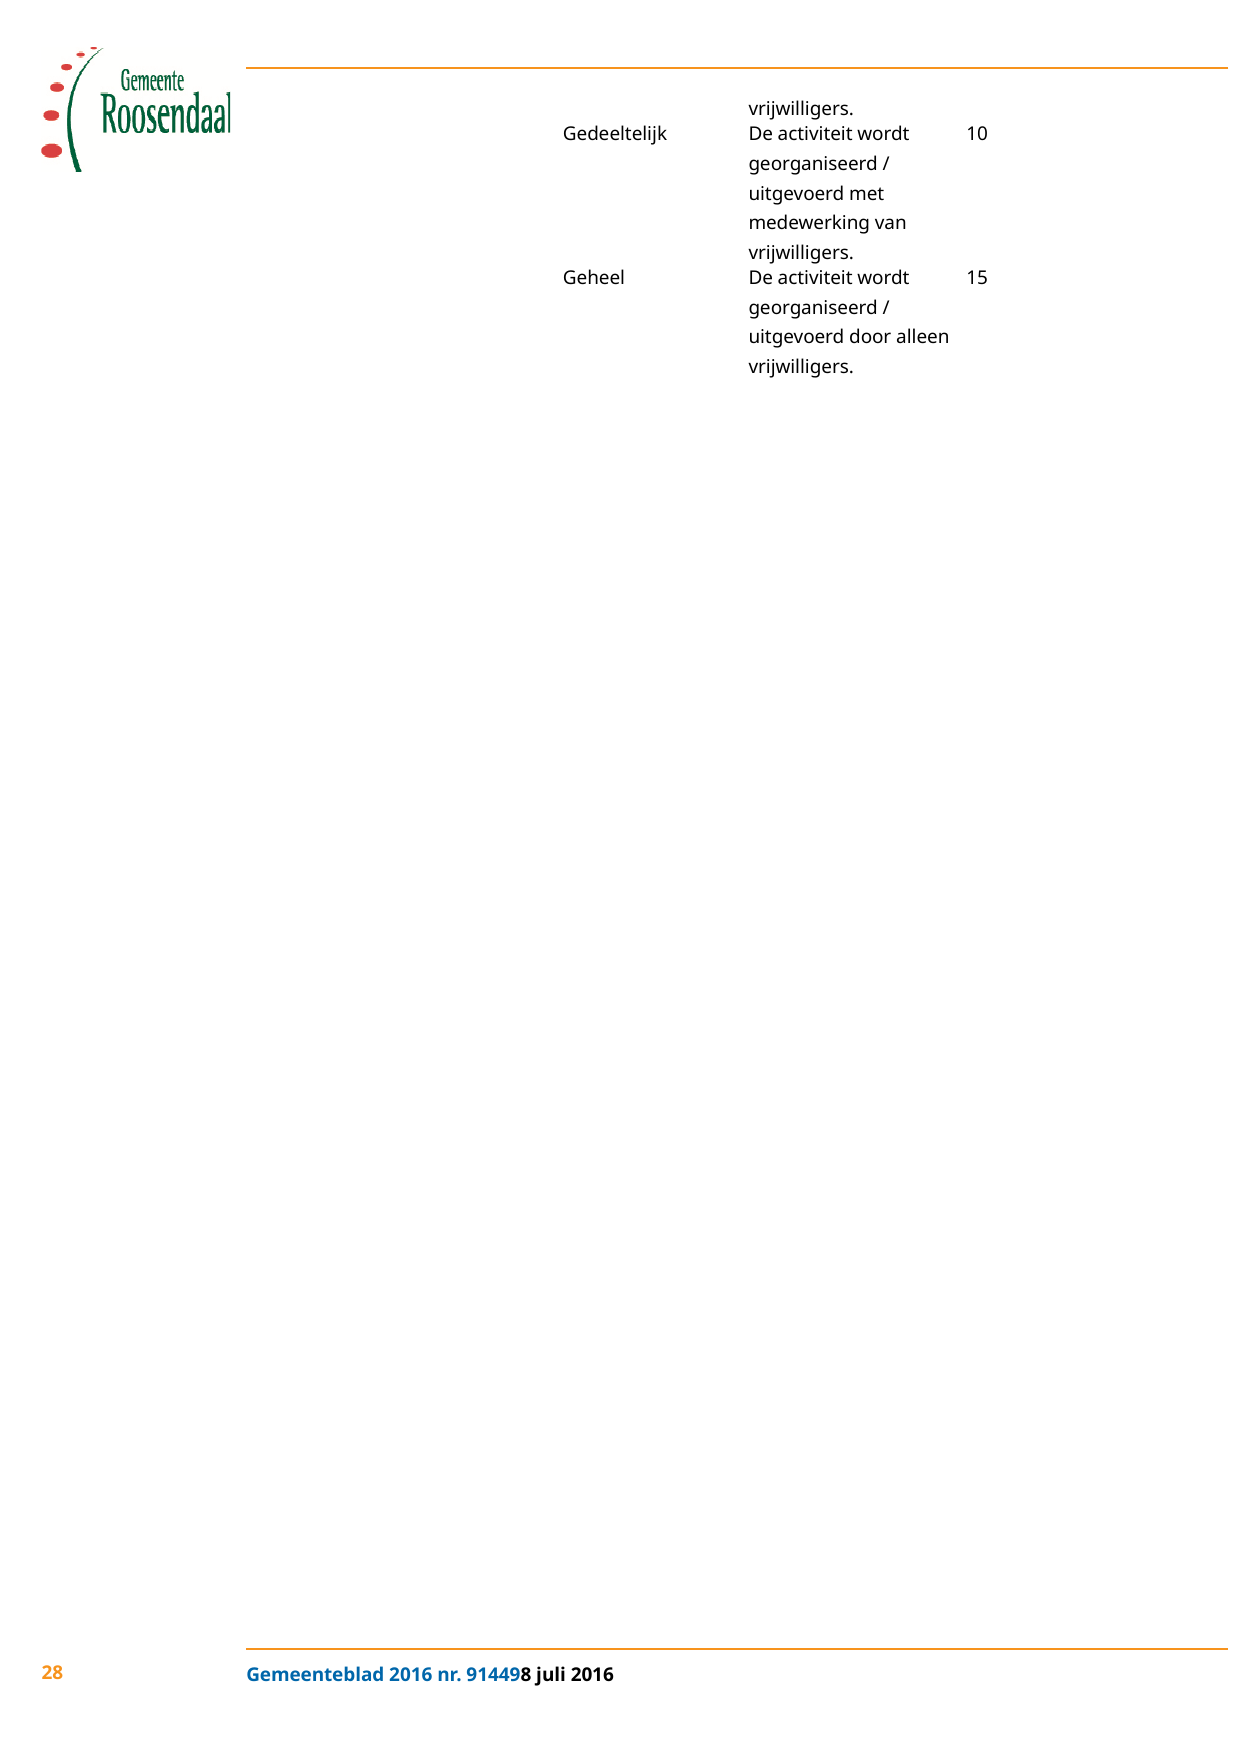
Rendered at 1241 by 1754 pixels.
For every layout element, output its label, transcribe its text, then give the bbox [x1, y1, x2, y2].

table_cell Geheel [563, 265, 748, 379]
table_cell [248, 121, 563, 264]
table_cell [248, 265, 563, 379]
table_cell De activiteit wordt georganiseerd / uitgevoerd met medewerking van vrijwilligers. [748, 121, 966, 264]
table_cell 15 [966, 265, 1152, 379]
picture [41, 47, 231, 172]
table_cell De activiteit wordt georganiseerd / uitgevoerd door alleen vrijwilligers. [748, 265, 966, 379]
table_cell [966, 95, 1152, 121]
table_cell Gedeeltelijk [563, 121, 748, 264]
table_cell [248, 95, 563, 121]
table_cell 10 [966, 121, 1152, 264]
table_cell [563, 95, 748, 121]
table_cell vrijwilligers. [748, 95, 966, 121]
